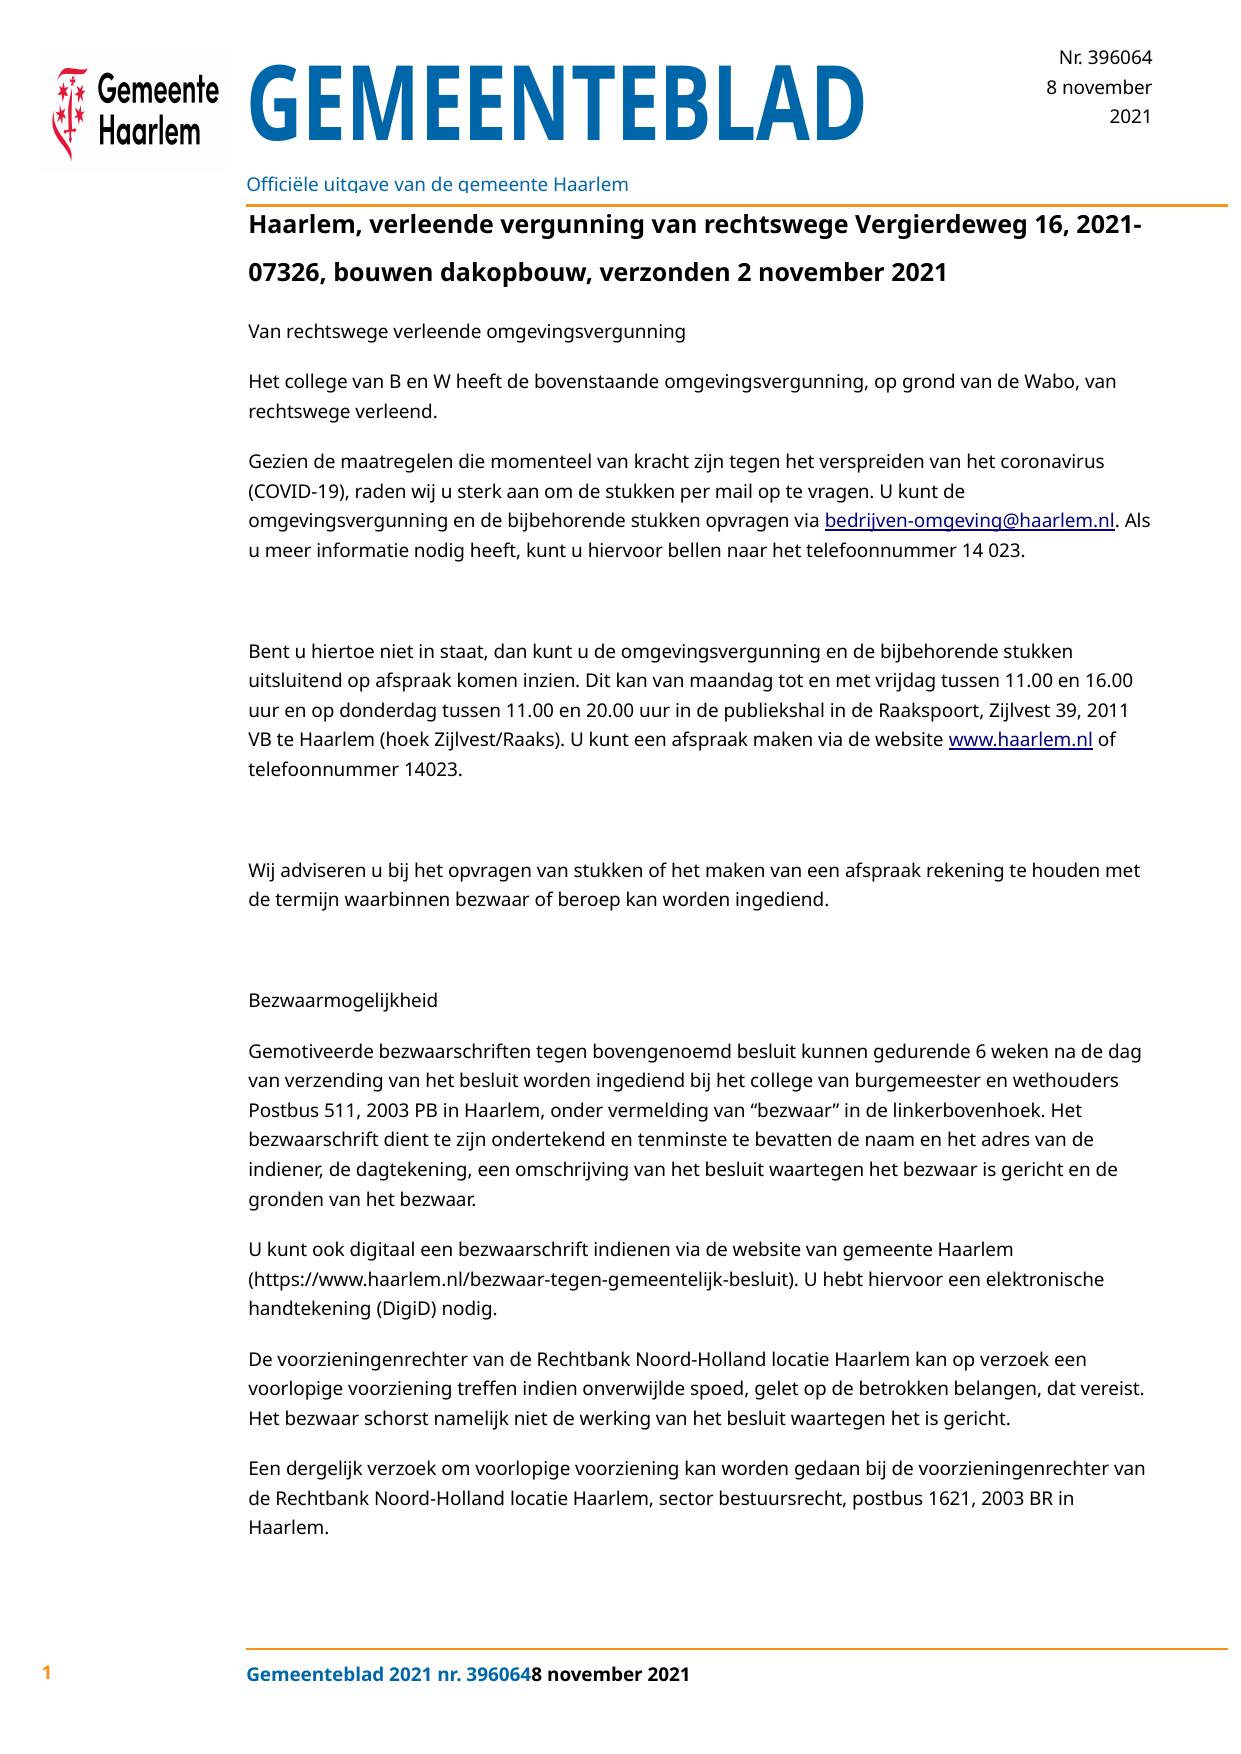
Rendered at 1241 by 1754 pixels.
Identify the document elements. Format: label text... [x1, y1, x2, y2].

text Gemotiveerde bezwaarschriften tegen bovengenoemd besluit kunnen gedurende 6 weken na de dag van verzending van het besluit worden ingediend bij het college van burgemeester en wethouders Postbus 511, 2003 PB in Haarlem, onder vermelding van “bezwaar” in de linkerbovenhoek. Het bezwaarschrift dient te zijn ondertekend en tenminste te bevatten de naam en het adres van de indiener, de dagtekening, een omschrijving van het besluit waartegen het bezwaar is gericht en de gronden van het bezwaar. [248, 1038, 1152, 1212]
text Bezwaarmogelijkheid [248, 987, 1152, 1013]
text Het college van B en W heeft de bovenstaande omgevingsvergunning, op grond van de Wabo, van rechtswege verleend. [248, 368, 1152, 424]
text Een dergelijk verzoek om voorlopige voorziening kan worden gedaan bij de voorzieningenrechter van de Rechtbank Noord-Holland locatie Haarlem, sector bestuursrecht, postbus 1621, 2003 BR in Haarlem. [248, 1455, 1152, 1540]
text De voorzieningenrechter van de Rechtbank Noord-Holland locatie Haarlem kan op verzoek een voorlopige voorziening treffen indien onverwijlde spoed, gelet op de betrokken belangen, dat vereist. Het bezwaar schorst namelijk niet de werking van het besluit waartegen het is gericht. [248, 1346, 1152, 1431]
text Wij adviseren u bij het opvragen van stukken of het maken van een afspraak rekening te houden met de termijn waarbinnen bezwaar of beroep kan worden ingediend. [248, 857, 1152, 912]
text Haarlem, verleende vergunning van rechtswege Vergierdeweg 16, 2021-07326, bouwen dakopbouw, verzonden 2 november 2021 [248, 207, 1152, 288]
picture [41, 47, 231, 172]
text Van rechtswege verleende omgevingsvergunning [248, 318, 1152, 344]
text Bent u hiertoe niet in staat, dan kunt u de omgevingsvergunning en de bijbehorende stukken uitsluitend op afspraak komen inzien. Dit kan van maandag tot en met vrijdag tussen 11.00 en 16.00 uur en op donderdag tussen 11.00 en 20.00 uur in de publiekshal in de Raakspoort, Zijlvest 39, 2011 VB te Haarlem (hoek Zijlvest/Raaks). U kunt een afspraak maken via de website www.haarlem.nl of telefoonnummer 14023. [248, 638, 1152, 782]
text Gezien de maatregelen die momenteel van kracht zijn tegen het verspreiden van het coronavirus (COVID-19), raden wij u sterk aan om de stukken per mail op te vragen. U kunt de omgevingsvergunning en de bijbehorende stukken opvragen via bedrijven-omgeving@haarlem.nl. Als u meer informatie nodig heeft, kunt u hiervoor bellen naar het telefoonnummer 14 023. [248, 448, 1152, 563]
text U kunt ook digitaal een bezwaarschrift indienen via de website van gemeente Haarlem (https://www.haarlem.nl/bezwaar-tegen-gemeentelijk-besluit). U hebt hiervoor een elektronische handtekening (DigiD) nodig. [248, 1236, 1152, 1321]
